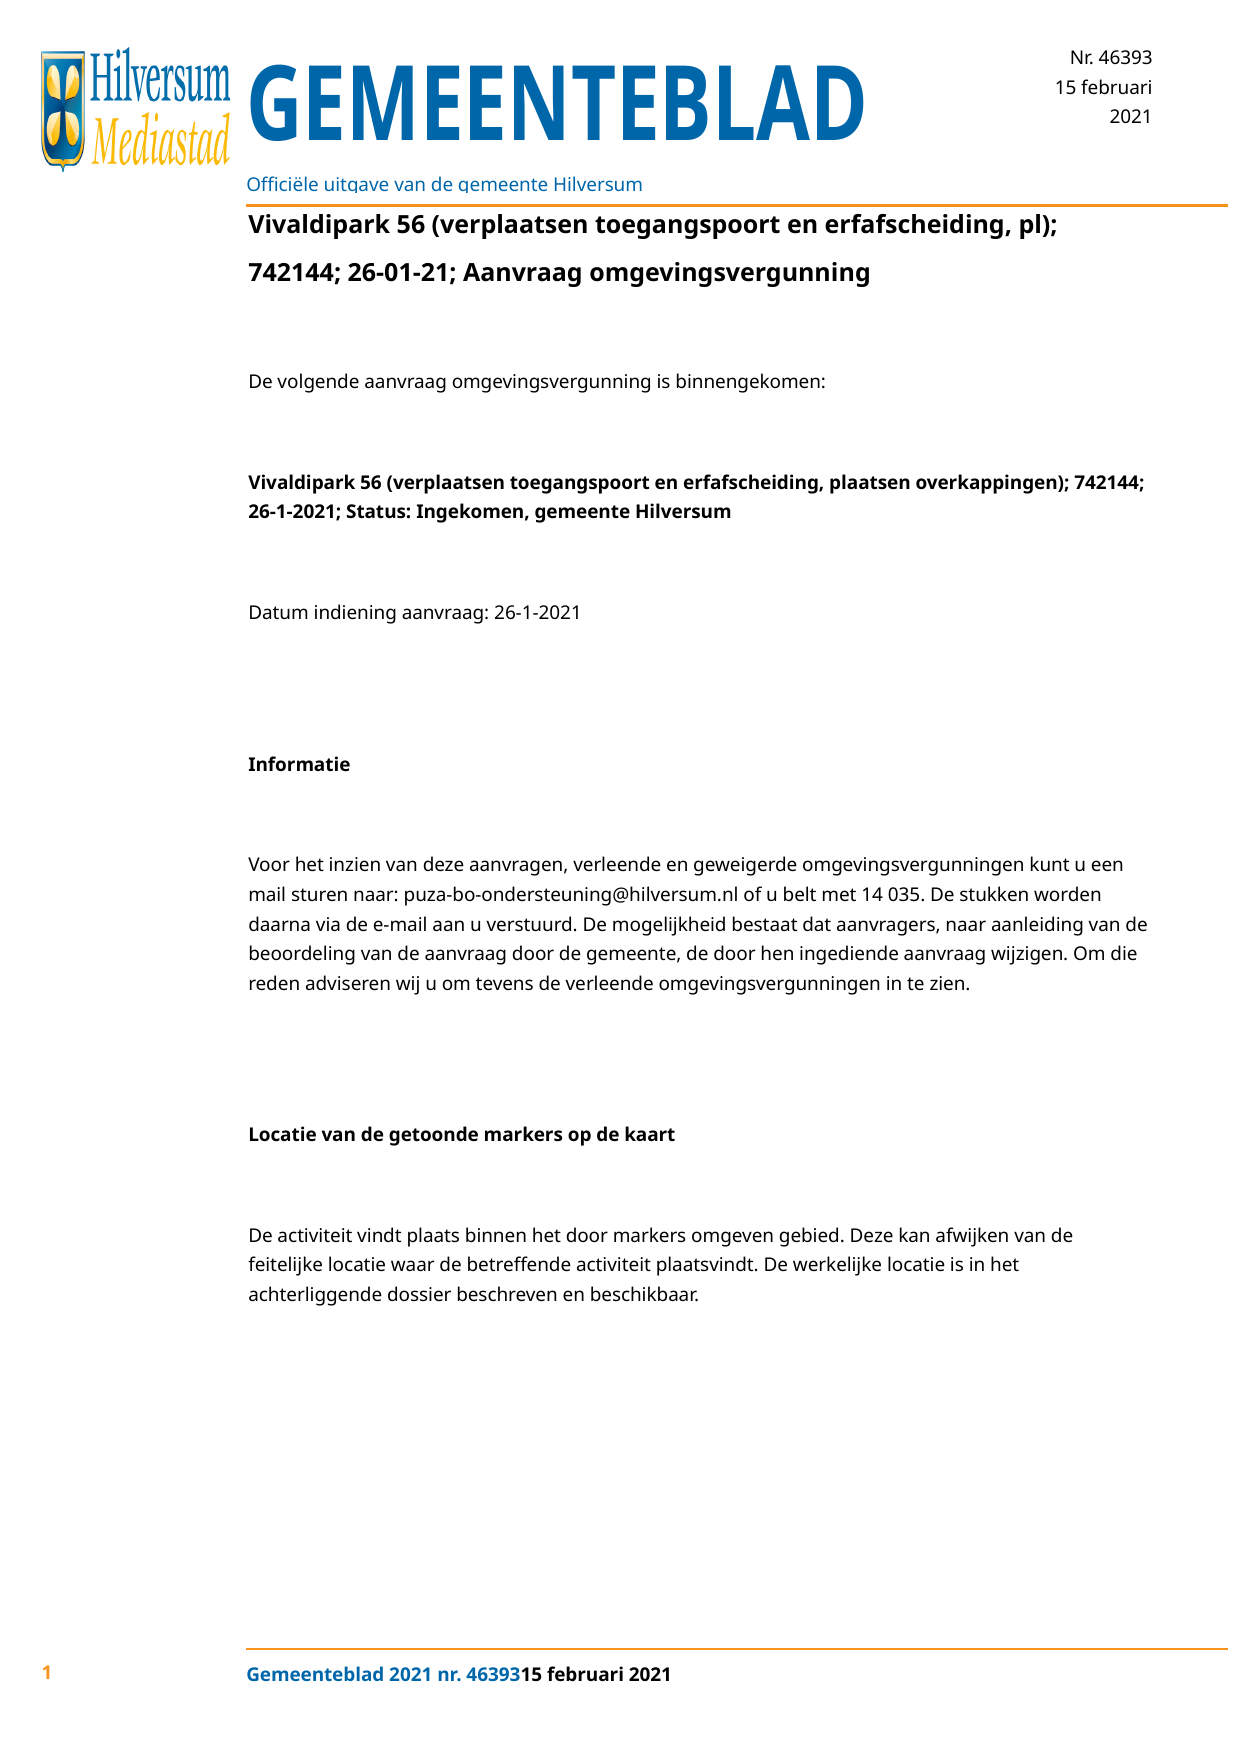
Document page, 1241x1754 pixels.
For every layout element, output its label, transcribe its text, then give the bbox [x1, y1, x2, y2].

text De volgende aanvraag omgevingsvergunning is binnengekomen: [248, 368, 1152, 394]
text Vivaldipark 56 (verplaatsen toegangspoort en erfafscheiding, plaatsen overkappingen); 742144; 26-1-2021; Status: Ingekomen, gemeente Hilversum [248, 469, 1152, 524]
picture [41, 47, 231, 172]
text Datum indiening aanvraag: 26-1-2021 [248, 599, 1152, 625]
text De activiteit vindt plaats binnen het door markers omgeven gebied. Deze kan afwijken van de feitelijke locatie waar de betreffende activiteit plaatsvindt. De werkelijke locatie is in het achterliggende dossier beschreven en beschikbaar. [248, 1222, 1152, 1307]
text Locatie van de getoonde markers op de kaart [248, 1121, 1152, 1147]
text Voor het inzien van deze aanvragen, verleende en geweigerde omgevingsvergunningen kunt u een mail sturen naar: puza-bo-ondersteuning@hilversum.nl of u belt met 14 035. De stukken worden daarna via de e-mail aan u verstuurd. De mogelijkheid bestaat dat aanvragers, naar aanleiding van de beoordeling van de aanvraag door de gemeente, de door hen ingediende aanvraag wijzigen. Om die reden adviseren wij u om tevens de verleende omgevingsvergunningen in te zien. [248, 852, 1152, 996]
text Vivaldipark 56 (verplaatsen toegangspoort en erfafscheiding, pl); 742144; 26-01-21; Aanvraag omgevingsvergunning [248, 207, 1152, 288]
text Informatie [248, 751, 1152, 777]
